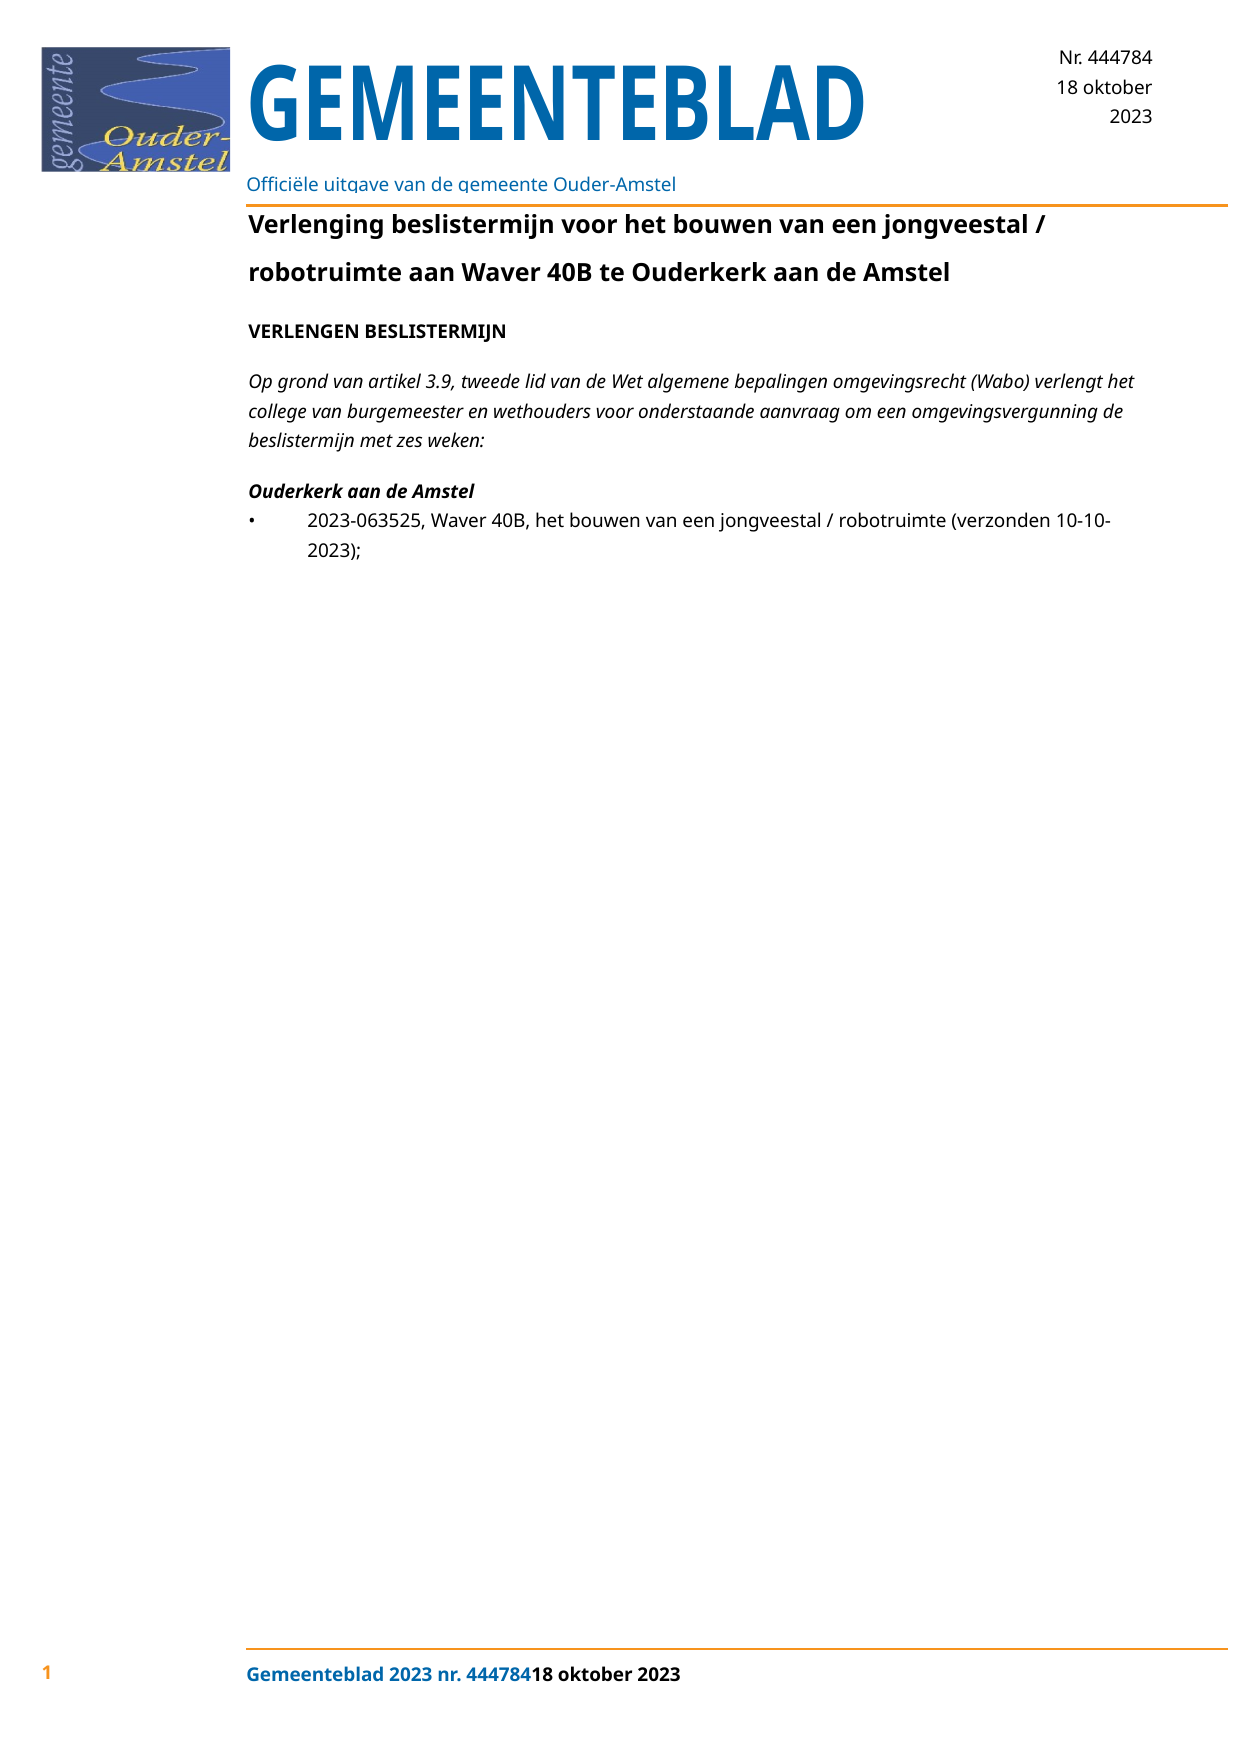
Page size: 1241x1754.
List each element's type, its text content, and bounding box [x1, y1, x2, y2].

text Verlenging beslistermijn voor het bouwen van een jongveestal / robotruimte aan Waver 40B te Ouderkerk aan de Amstel [248, 207, 1152, 288]
text VERLENGEN BESLISTERMIJN [248, 318, 1152, 344]
text Ouderkerk aan de Amstel [248, 478, 1152, 504]
list 2023-063525, Waver 40B, het bouwen van een jongveestal / robotruimte (verzonden 10-10-2023); [248, 507, 1152, 563]
picture [41, 47, 231, 172]
text Op grond van artikel 3.9, tweede lid van de Wet algemene bepalingen omgevingsrecht (Wabo) verlengt het college van burgemeester en wethouders voor onderstaande aanvraag om een omgevingsvergunning de beslistermijn met zes weken: [248, 368, 1152, 453]
